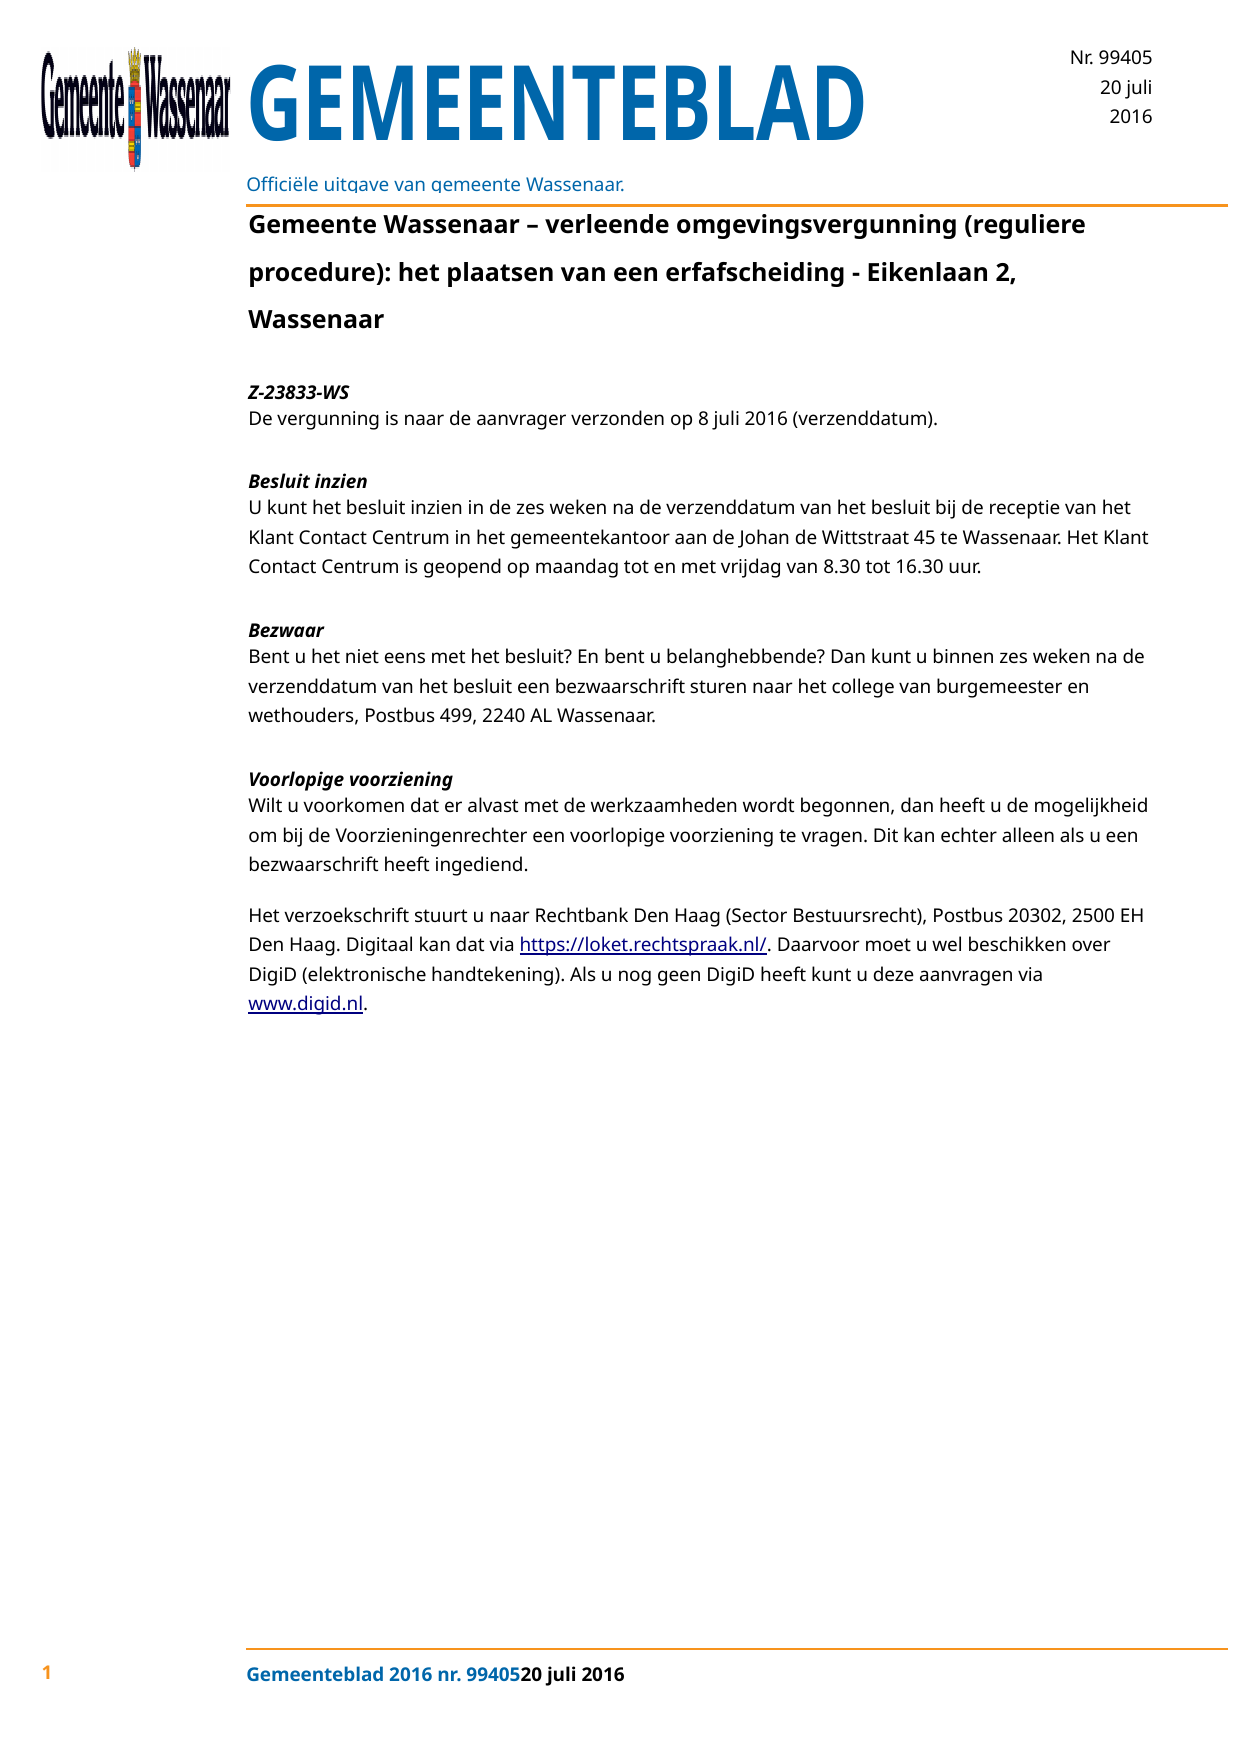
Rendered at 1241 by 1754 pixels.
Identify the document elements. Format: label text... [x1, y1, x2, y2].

text Besluit inzien [248, 469, 1152, 494]
text Bezwaar [248, 618, 1152, 643]
text Gemeente Wassenaar – verleende omgevingsvergunning (reguliere procedure): het plaatsen van een erfafscheiding - Eikenlaan 2, Wassenaar [248, 207, 1152, 336]
text Het verzoekschrift stuurt u naar Rechtbank Den Haag (Sector Bestuursrecht), Postbus 20302, 2500 EH Den Haag. Digitaal kan dat via https://loket.rechtspraak.nl/. Daarvoor moet u wel beschikken over DigiD (elektronische handtekening). Als u nog geen DigiD heeft kunt u deze aanvragen via www.digid.nl. [248, 902, 1152, 1016]
text De vergunning is naar de aanvrager verzonden op 8 juli 2016 (verzenddatum). [248, 405, 1152, 431]
text Bent u het niet eens met het besluit? En bent u belanghebbende? Dan kunt u binnen zes weken na de verzenddatum van het besluit een bezwaarschrift sturen naar het college van burgemeester en wethouders, Postbus 499, 2240 AL Wassenaar. [248, 643, 1152, 728]
picture [41, 47, 231, 172]
text U kunt het besluit inzien in de zes weken na de verzenddatum van het besluit bij de receptie van het Klant Contact Centrum in het gemeentekantoor aan de Johan de Wittstraat 45 te Wassenaar. Het Klant Contact Centrum is geopend op maandag tot en met vrijdag van 8.30 tot 16.30 uur. [248, 494, 1152, 579]
text Wilt u voorkomen dat er alvast met de werkzaamheden wordt begonnen, dan heeft u de mogelijkheid om bij de Voorzieningenrechter een voorlopige voorziening te vragen. Dit kan echter alleen als u een bezwaarschrift heeft ingediend. [248, 792, 1152, 877]
text Voorlopige voorziening [248, 766, 1152, 792]
text Z-23833-WS [248, 379, 1152, 405]
